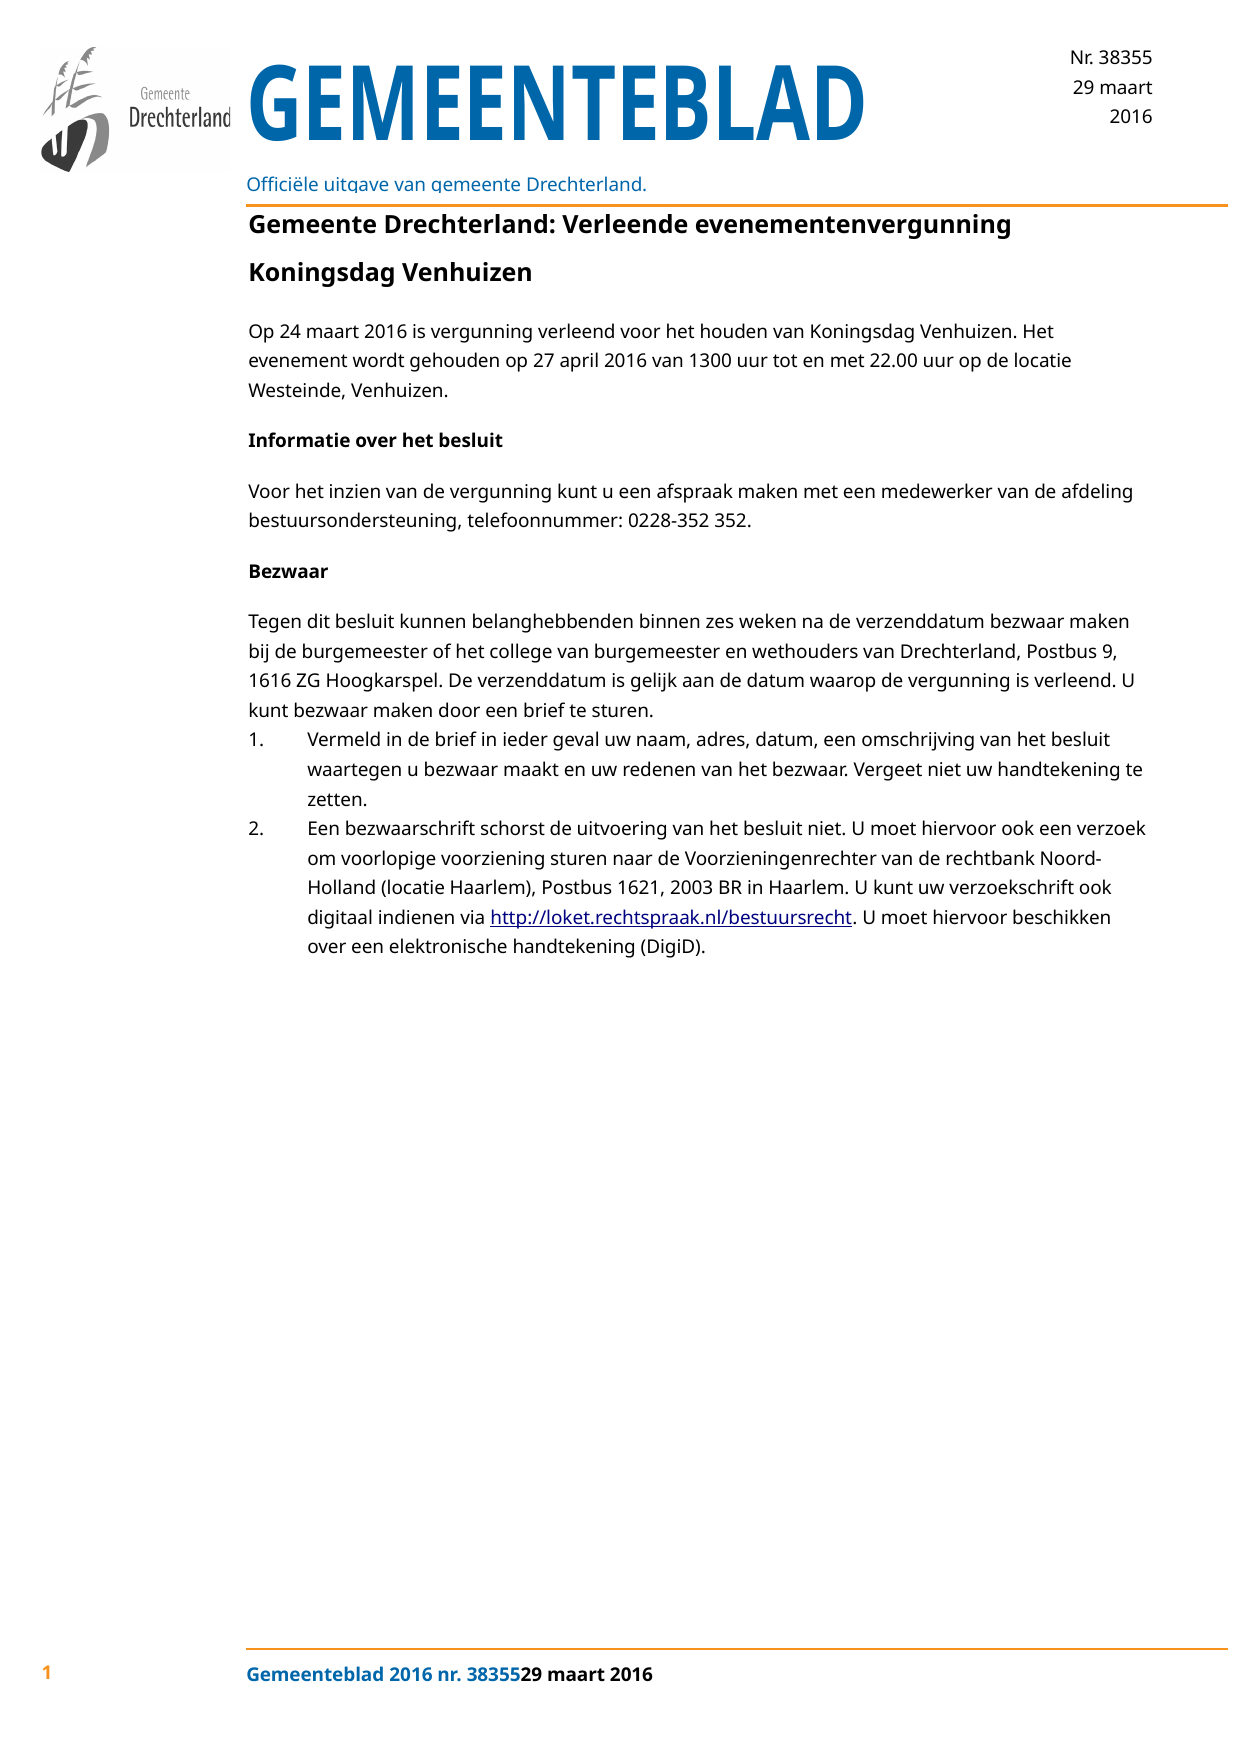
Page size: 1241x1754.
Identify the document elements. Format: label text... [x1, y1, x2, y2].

text Gemeente Drechterland: Verleende evenementenvergunning Koningsdag Venhuizen [248, 207, 1152, 288]
text Op 24 maart 2016 is vergunning verleend voor het houden van Koningsdag Venhuizen. Het evenement wordt gehouden op 27 april 2016 van 1300 uur tot en met 22.00 uur op de locatie Westeinde, Venhuizen. [248, 318, 1152, 403]
text Bezwaar [248, 558, 1152, 584]
list Een bezwaarschrift schorst de uitvoering van het besluit niet. U moet hiervoor ook een verzoek om voorlopige voorziening sturen naar de Voorzieningenrechter van de rechtbank Noord-Holland (locatie Haarlem), Postbus 1621, 2003 BR in Haarlem. U kunt uw verzoekschrift ook digitaal indienen via http://loket.rechtspraak.nl/bestuursrecht. U moet hiervoor beschikken over een elektronische handtekening (DigiD). [248, 815, 1152, 959]
picture [41, 47, 231, 172]
text Tegen dit besluit kunnen belanghebbenden binnen zes weken na de verzenddatum bezwaar maken bij de burgemeester of het college van burgemeester en wethouders van Drechterland, Postbus 9, 1616 ZG Hoogkarspel. De verzenddatum is gelijk aan de datum waarop de vergunning is verleend. U kunt bezwaar maken door een brief te sturen. [248, 608, 1152, 723]
text Voor het inzien van de vergunning kunt u een afspraak maken met een medewerker van de afdeling bestuursondersteuning, telefoonnummer: 0228-352 352. [248, 478, 1152, 533]
text Informatie over het besluit [248, 427, 1152, 453]
list Vermeld in de brief in ieder geval uw naam, adres, datum, een omschrijving van het besluit waartegen u bezwaar maakt en uw redenen van het bezwaar. Vergeet niet uw handtekening te zetten. [248, 727, 1152, 812]
